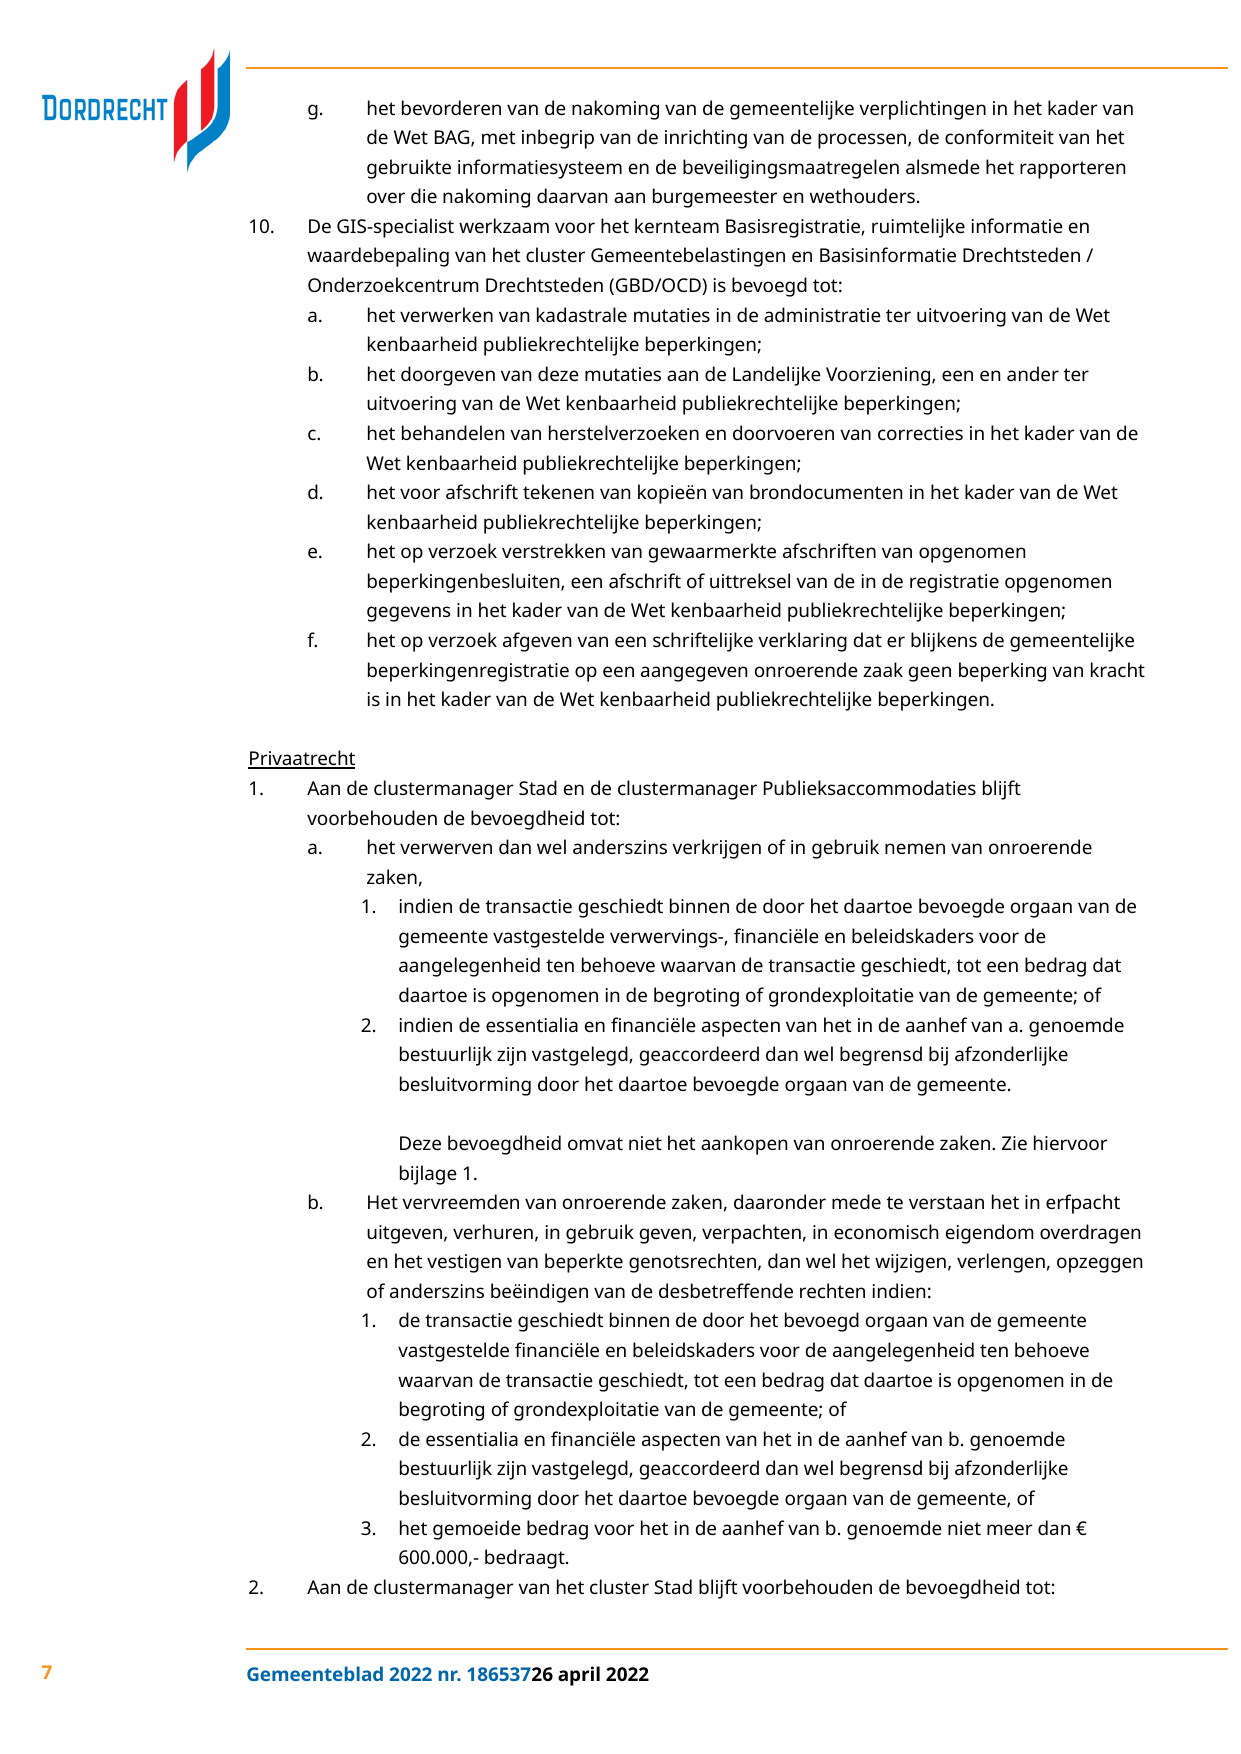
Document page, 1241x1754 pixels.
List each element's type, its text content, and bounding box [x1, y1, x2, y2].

list het verwerven dan wel anderszins verkrijgen of in gebruik nemen van onroerende zaken, [307, 834, 1152, 890]
list het verwerken van kadastrale mutaties in de administratie ter uitvoering van de Wet kenbaarheid publiekrechtelijke beperkingen; [307, 302, 1152, 357]
list indien de essentialia en financiële aspecten van het in de aanhef van a. genoemde bestuurlijk zijn vastgelegd, geaccordeerd dan wel begrensd bij afzonderlijke besluitvorming door het daartoe bevoegde orgaan van de gemeente. [361, 1012, 1152, 1097]
list het doorgeven van deze mutaties aan de Landelijke Voorziening, een en ander ter uitvoering van de Wet kenbaarheid publiekrechtelijke beperkingen; [307, 361, 1152, 416]
list het gemoeide bedrag voor het in de aanhef van b. genoemde niet meer dan € 600.000,- bedraagt. [361, 1515, 1152, 1570]
text Privaatrecht [248, 746, 1152, 771]
picture [41, 47, 231, 172]
list Aan de clustermanager Stad en de clustermanager Publieksaccommodaties blijft voorbehouden de bevoegdheid tot: [248, 775, 1152, 831]
list het op verzoek verstrekken van gewaarmerkte afschriften van opgenomen beperkingenbesluiten, een afschrift of uittreksel van de in de registratie opgenomen gegevens in het kader van de Wet kenbaarheid publiekrechtelijke beperkingen; [307, 538, 1152, 623]
list de transactie geschiedt binnen de door het bevoegd orgaan van de gemeente vastgestelde financiële en beleidskaders voor de aangelegenheid ten behoeve waarvan de transactie geschiedt, tot een bedrag dat daartoe is opgenomen in de begroting of grondexploitatie van de gemeente; of [361, 1308, 1152, 1422]
list het op verzoek afgeven van een schriftelijke verklaring dat er blijkens de gemeentelijke beperkingenregistratie op een aangegeven onroerende zaak geen beperking van kracht is in het kader van de Wet kenbaarheid publiekrechtelijke beperkingen. [307, 627, 1152, 712]
list De GIS-specialist werkzaam voor het kernteam Basisregistratie, ruimtelijke informatie en waardebepaling van het cluster Gemeentebelastingen en Basisinformatie Drechtsteden / Onderzoekcentrum Drechtsteden (GBD/OCD) is bevoegd tot: [248, 213, 1152, 298]
list Aan de clustermanager van het cluster Stad blijft voorbehouden de bevoegdheid tot: [248, 1574, 1152, 1600]
list Deze bevoegdheid omvat niet het aankopen van onroerende zaken. Zie hiervoor bijlage 1. [361, 1130, 1152, 1186]
list het behandelen van herstelverzoeken en doorvoeren van correcties in het kader van de Wet kenbaarheid publiekrechtelijke beperkingen; [307, 420, 1152, 476]
list indien de transactie geschiedt binnen de door het daartoe bevoegde orgaan van de gemeente vastgestelde verwervings-, financiële en beleidskaders voor de aangelegenheid ten behoeve waarvan de transactie geschiedt, tot een bedrag dat daartoe is opgenomen in de begroting of grondexploitatie van de gemeente; of [361, 893, 1152, 1008]
list de essentialia en financiële aspecten van het in de aanhef van b. genoemde bestuurlijk zijn vastgelegd, geaccordeerd dan wel begrensd bij afzonderlijke besluitvorming door het daartoe bevoegde orgaan van de gemeente, of [361, 1426, 1152, 1511]
list Het vervreemden van onroerende zaken, daaronder mede te verstaan het in erfpacht uitgeven, verhuren, in gebruik geven, verpachten, in economisch eigendom overdragen en het vestigen van beperkte genotsrechten, dan wel het wijzigen, verlengen, opzeggen of anderszins beëindigen van de desbetreffende rechten indien: [307, 1189, 1152, 1304]
list het voor afschrift tekenen van kopieën van brondocumenten in het kader van de Wet kenbaarheid publiekrechtelijke beperkingen; [307, 479, 1152, 535]
list het bevorderen van de nakoming van de gemeentelijke verplichtingen in het kader van de Wet BAG, met inbegrip van de inrichting van de processen, de conformiteit van het gebruikte informatiesysteem en de beveiligingsmaatregelen alsmede het rapporteren over die nakoming daarvan aan burgemeester en wethouders. [307, 95, 1152, 209]
